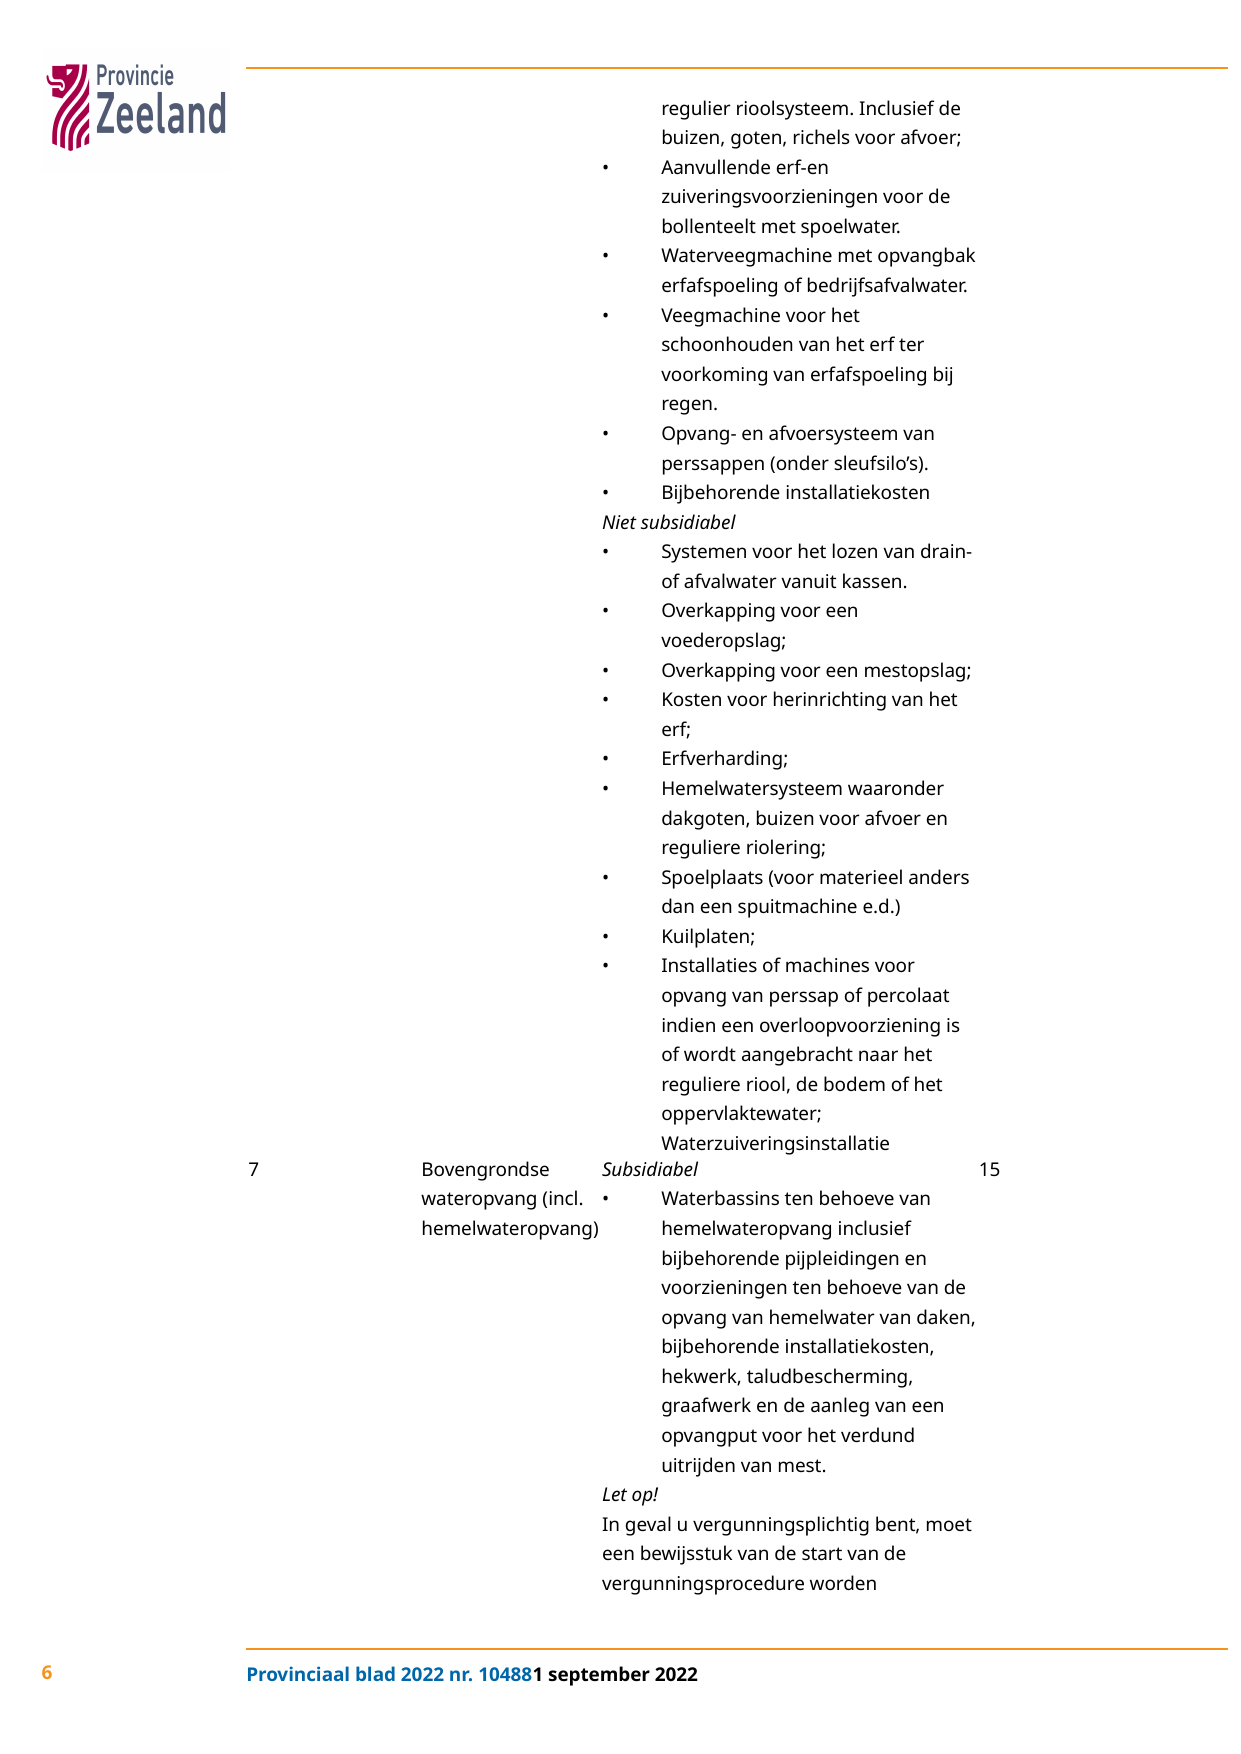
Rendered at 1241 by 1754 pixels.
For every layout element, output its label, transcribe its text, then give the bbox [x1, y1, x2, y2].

table_cell [979, 95, 1152, 1156]
table_cell regulier rioolsysteem. Inclusief de buizen, goten, richels voor afvoer; Aanvullende erf-en zuiveringsvoorzieningen voor de bollenteelt met spoelwater. Waterveegmachine met opvangbak erfafspoeling of bedrijfsafvalwater. Veegmachine voor het schoonhouden van het erf ter voorkoming van erfafspoeling bij regen. Opvang- en afvoersysteem van perssappen (onder sleufsilo’s). Bijbehorende installatiekosten Niet subsidiabel Systemen voor het lozen van drain- of afvalwater vanuit kassen. Overkapping voor een voederopslag; Overkapping voor een mestopslag; Kosten voor herinrichting van het erf; Erfverharding; Hemelwatersysteem waaronder dakgoten, buizen voor afvoer en reguliere riolering; Spoelplaats (voor materieel anders dan een spuitmachine e.d.) Kuilplaten; Installaties of machines voor opvang van perssap of percolaat indien een overloopvoorziening is of wordt aangebracht naar het reguliere riool, de bodem of het oppervlaktewater; Waterzuiveringsinstallatie [602, 95, 978, 1156]
picture [41, 47, 231, 172]
table_cell 7 [248, 1156, 421, 1596]
table_cell Subsidiabel Waterbassins ten behoeve van hemelwateropvang inclusief bijbehorende pijpleidingen en voorzieningen ten behoeve van de opvang van hemelwater van daken, bijbehorende installatiekosten, hekwerk, taludbescherming, graafwerk en de aanleg van een opvangput voor het verdund uitrijden van mest. Let op! In geval u vergunningsplichtig bent, moet een bewijsstuk van de start van de vergunningsprocedure worden [602, 1156, 978, 1596]
table_cell [248, 95, 421, 1156]
table_cell [421, 95, 602, 1156]
table_cell Bovengrondse wateropvang (incl. hemelwateropvang) [421, 1156, 602, 1596]
table_cell 15 [979, 1156, 1152, 1596]
